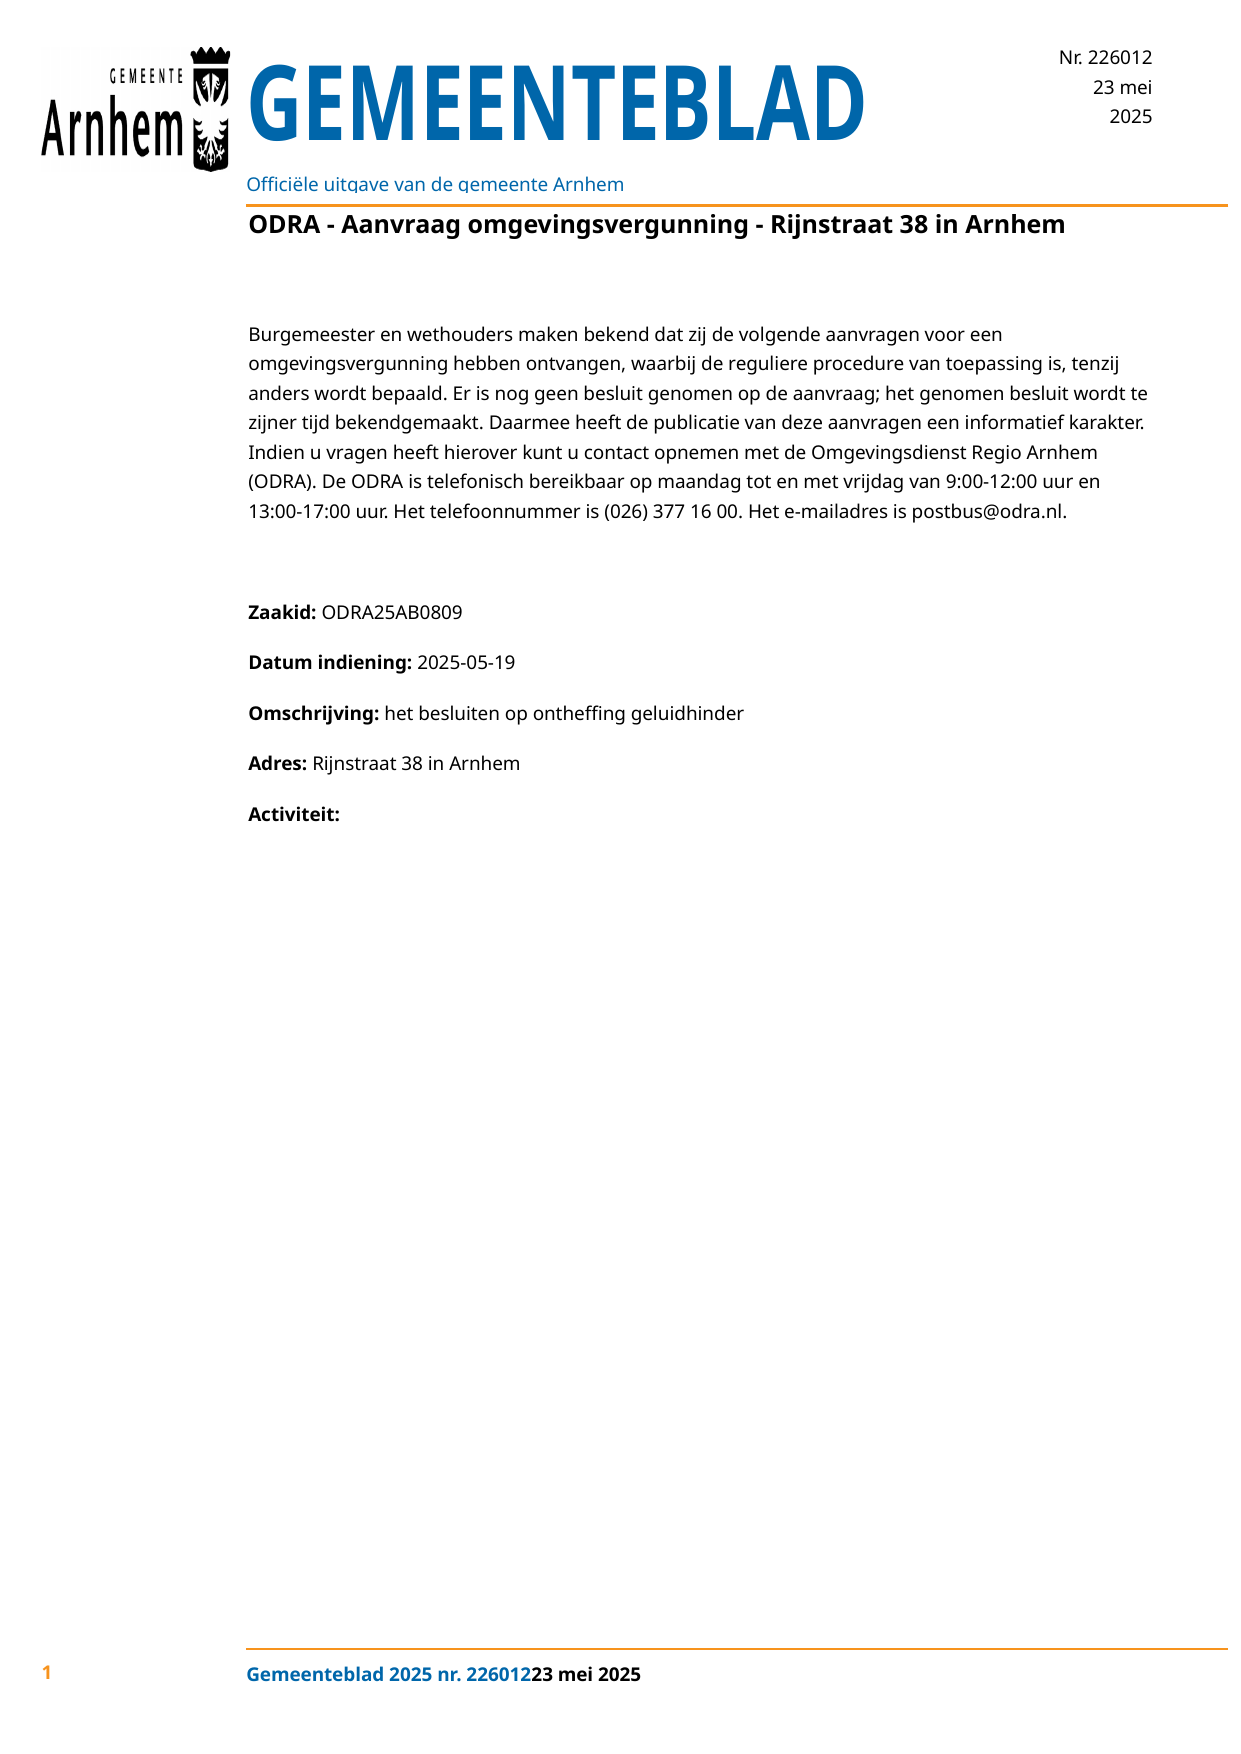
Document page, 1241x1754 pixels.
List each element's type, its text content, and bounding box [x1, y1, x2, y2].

text Datum indiening: 2025-05-19 [248, 649, 1152, 675]
text Activiteit: [248, 801, 1152, 826]
text Zaakid: ODRA25AB0809 [248, 599, 1152, 625]
text ODRA - Aanvraag omgevingsvergunning - Rijnstraat 38 in Arnhem [248, 207, 1152, 241]
text Omschrijving: het besluiten op ontheffing geluidhinder [248, 700, 1152, 726]
text Adres: Rijnstraat 38 in Arnhem [248, 750, 1152, 776]
text Burgemeester en wethouders maken bekend dat zij de volgende aanvragen voor een omgevingsvergunning hebben ontvangen, waarbij de reguliere procedure van toepassing is, tenzij anders wordt bepaald. Er is nog geen besluit genomen op de aanvraag; het genomen besluit wordt te zijner tijd bekendgemaakt. Daarmee heeft de publicatie van deze aanvragen een informatief karakter. Indien u vragen heeft hierover kunt u contact opnemen met de Omgevingsdienst Regio Arnhem (ODRA). De ODRA is telefonisch bereikbaar op maandag tot en met vrijdag van 9:00-12:00 uur en 13:00-17:00 uur. Het telefoonnummer is (026) 377 16 00. Het e-mailadres is postbus@odra.nl. [248, 321, 1152, 524]
picture [41, 47, 231, 172]
